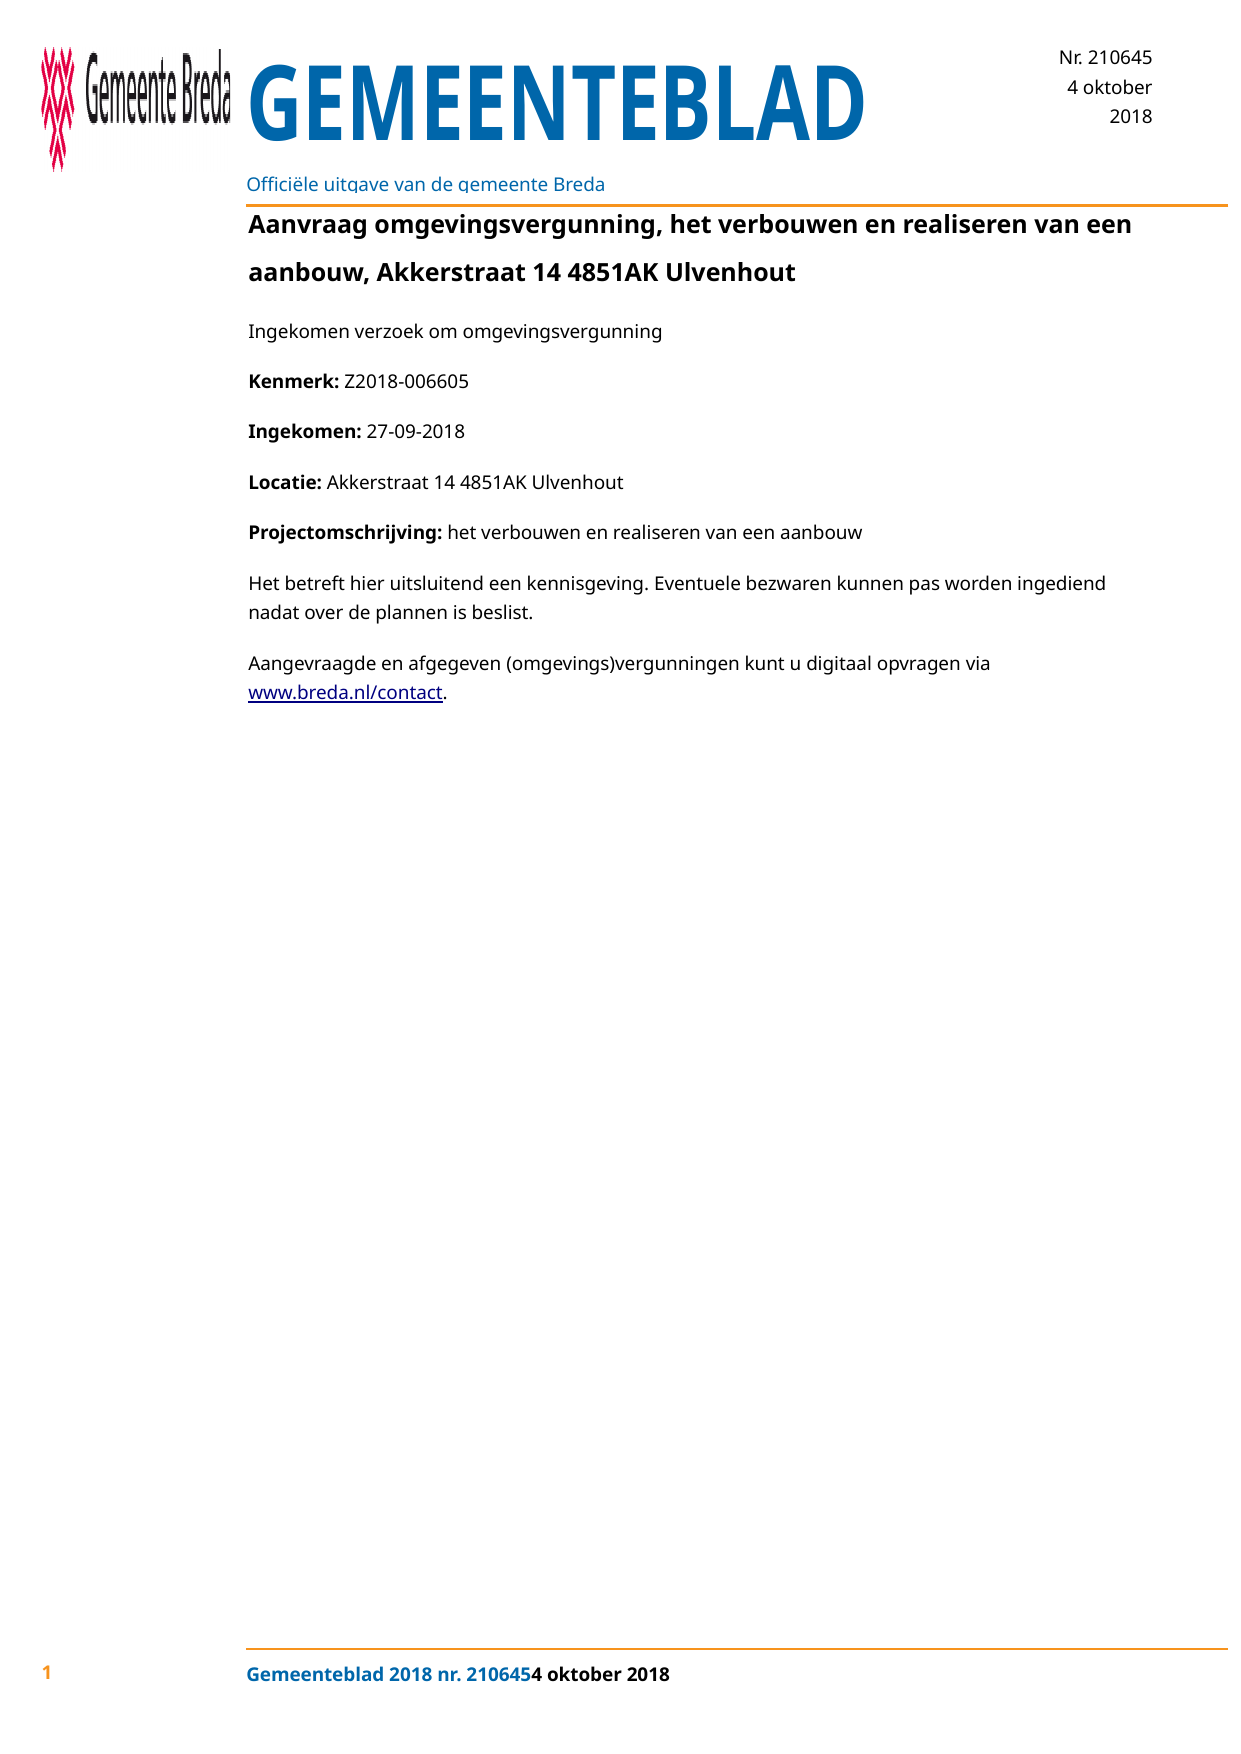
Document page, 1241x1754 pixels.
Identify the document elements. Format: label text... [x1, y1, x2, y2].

text Ingekomen: 27-09-2018 [248, 419, 1152, 444]
text Kenmerk: Z2018-006605 [248, 368, 1152, 394]
picture [41, 47, 231, 172]
text Aangevraagde en afgegeven (omgevings)vergunningen kunt u digitaal opvragen via www.breda.nl/contact. [248, 650, 1152, 705]
text Ingekomen verzoek om omgevingsvergunning [248, 318, 1152, 344]
text Locatie: Akkerstraat 14 4851AK Ulvenhout [248, 469, 1152, 495]
text Projectomschrijving: het verbouwen en realiseren van een aanbouw [248, 519, 1152, 545]
text Het betreft hier uitsluitend een kennisgeving. Eventuele bezwaren kunnen pas worden ingediend nadat over de plannen is beslist. [248, 570, 1152, 625]
text Aanvraag omgevingsvergunning, het verbouwen en realiseren van een aanbouw, Akkerstraat 14 4851AK Ulvenhout [248, 207, 1152, 288]
